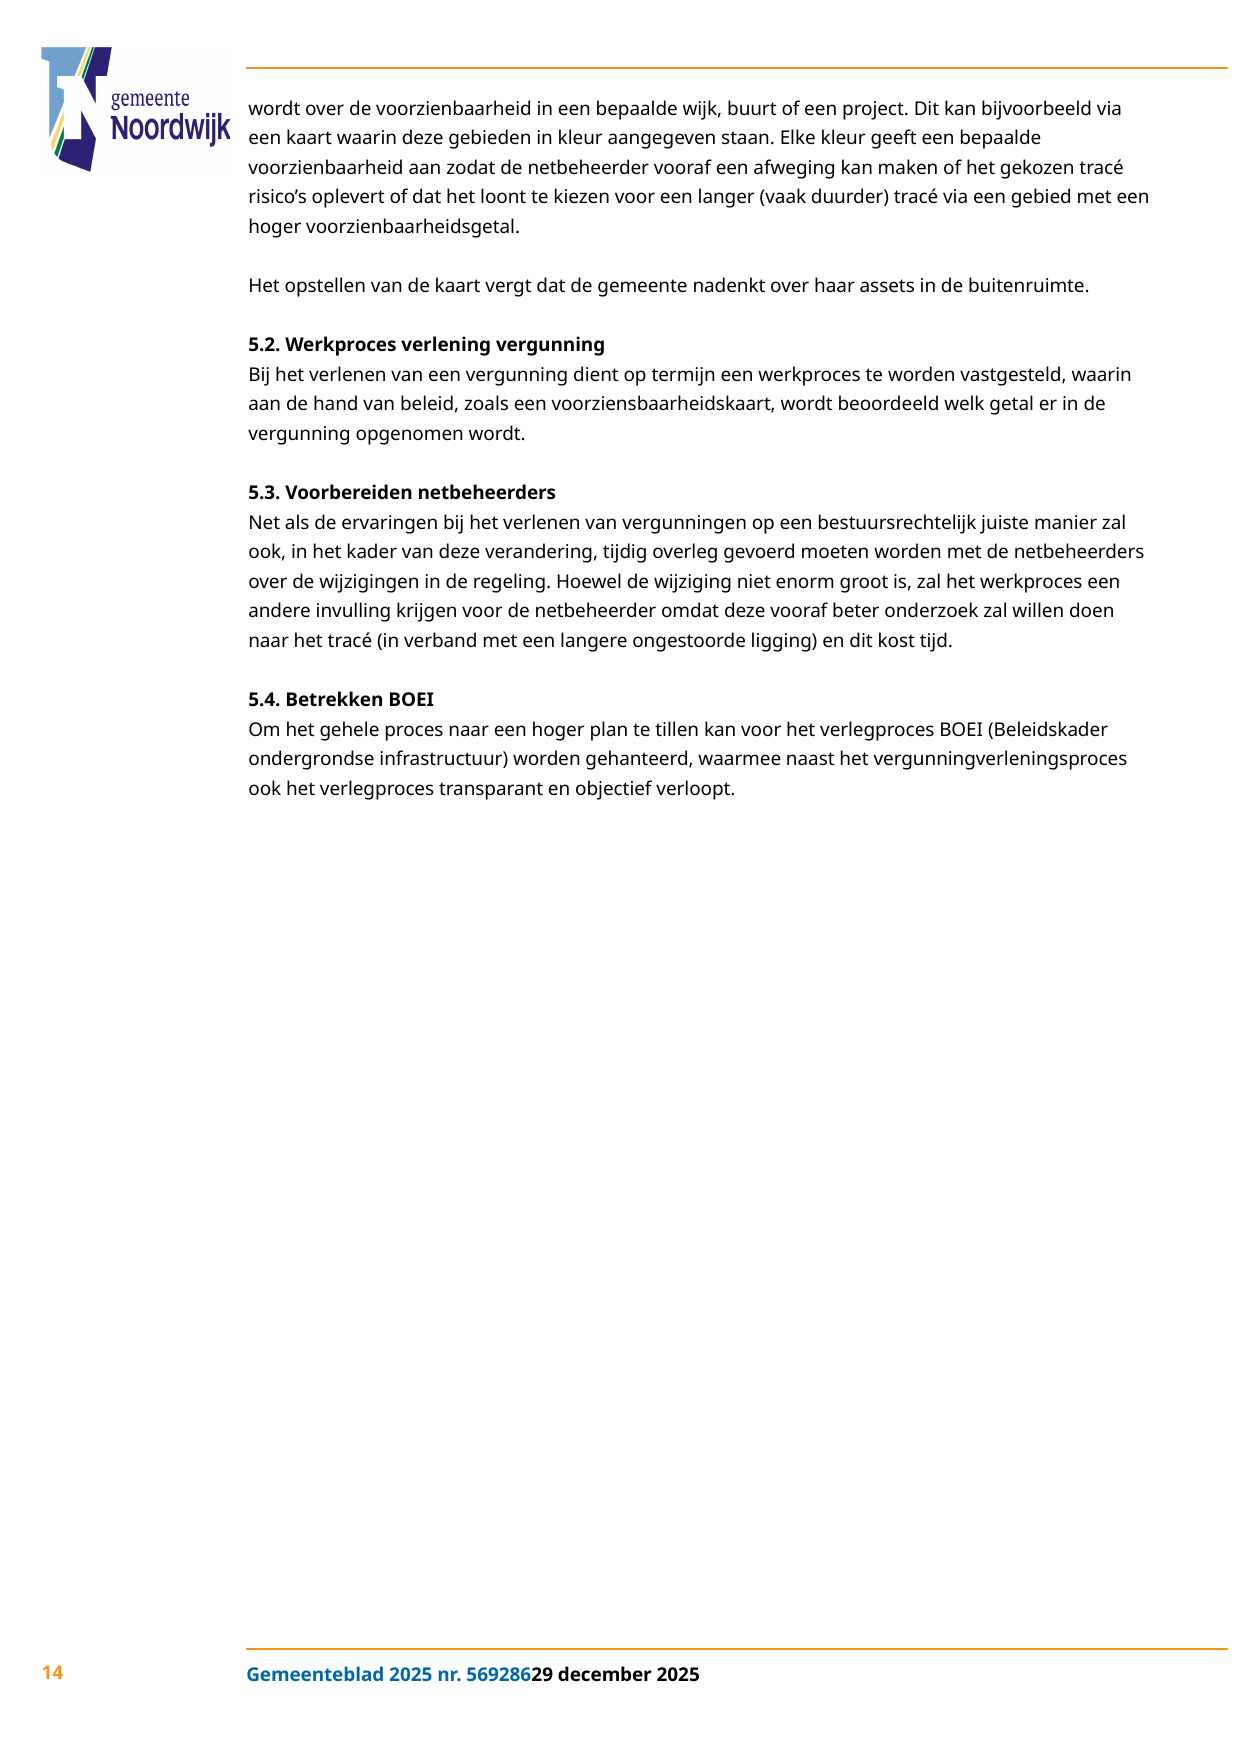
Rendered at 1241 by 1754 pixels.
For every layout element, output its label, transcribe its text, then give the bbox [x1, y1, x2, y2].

text 5.2. Werkproces verlening vergunning [248, 331, 1152, 357]
text wordt over de voorzienbaarheid in een bepaalde wijk, buurt of een project. Dit kan bijvoorbeeld via een kaart waarin deze gebieden in kleur aangegeven staan. Elke kleur geeft een bepaalde voorzienbaarheid aan zodat de netbeheerder vooraf een afweging kan maken of het gekozen tracé risico’s oplevert of dat het loont te kiezen voor een langer (vaak duurder) tracé via een gebied met een hoger voorzienbaarheidsgetal. [248, 95, 1152, 239]
picture [41, 47, 231, 172]
text Om het gehele proces naar een hoger plan te tillen kan voor het verlegproces BOEI (Beleidskader ondergrondse infrastructuur) worden gehanteerd, waarmee naast het vergunningverleningsproces ook het verlegproces transparant en objectief verloopt. [248, 716, 1152, 801]
text Net als de ervaringen bij het verlenen van vergunningen op een bestuursrechtelijk juiste manier zal ook, in het kader van deze verandering, tijdig overleg gevoerd moeten worden met de netbeheerders over de wijzigingen in de regeling. Hoewel de wijziging niet enorm groot is, zal het werkproces een andere invulling krijgen voor de netbeheerder omdat deze vooraf beter onderzoek zal willen doen naar het tracé (in verband met een langere ongestoorde ligging) en dit kost tijd. [248, 509, 1152, 653]
text Bij het verlenen van een vergunning dient op termijn een werkproces te worden vastgesteld, waarin aan de hand van beleid, zoals een voorziensbaarheidskaart, wordt beoordeeld welk getal er in de vergunning opgenomen wordt. [248, 361, 1152, 446]
text 5.3. Voorbereiden netbeheerders [248, 479, 1152, 505]
text 5.4. Betrekken BOEI [248, 686, 1152, 712]
text Het opstellen van de kaart vergt dat de gemeente nadenkt over haar assets in de buitenruimte. [248, 272, 1152, 298]
